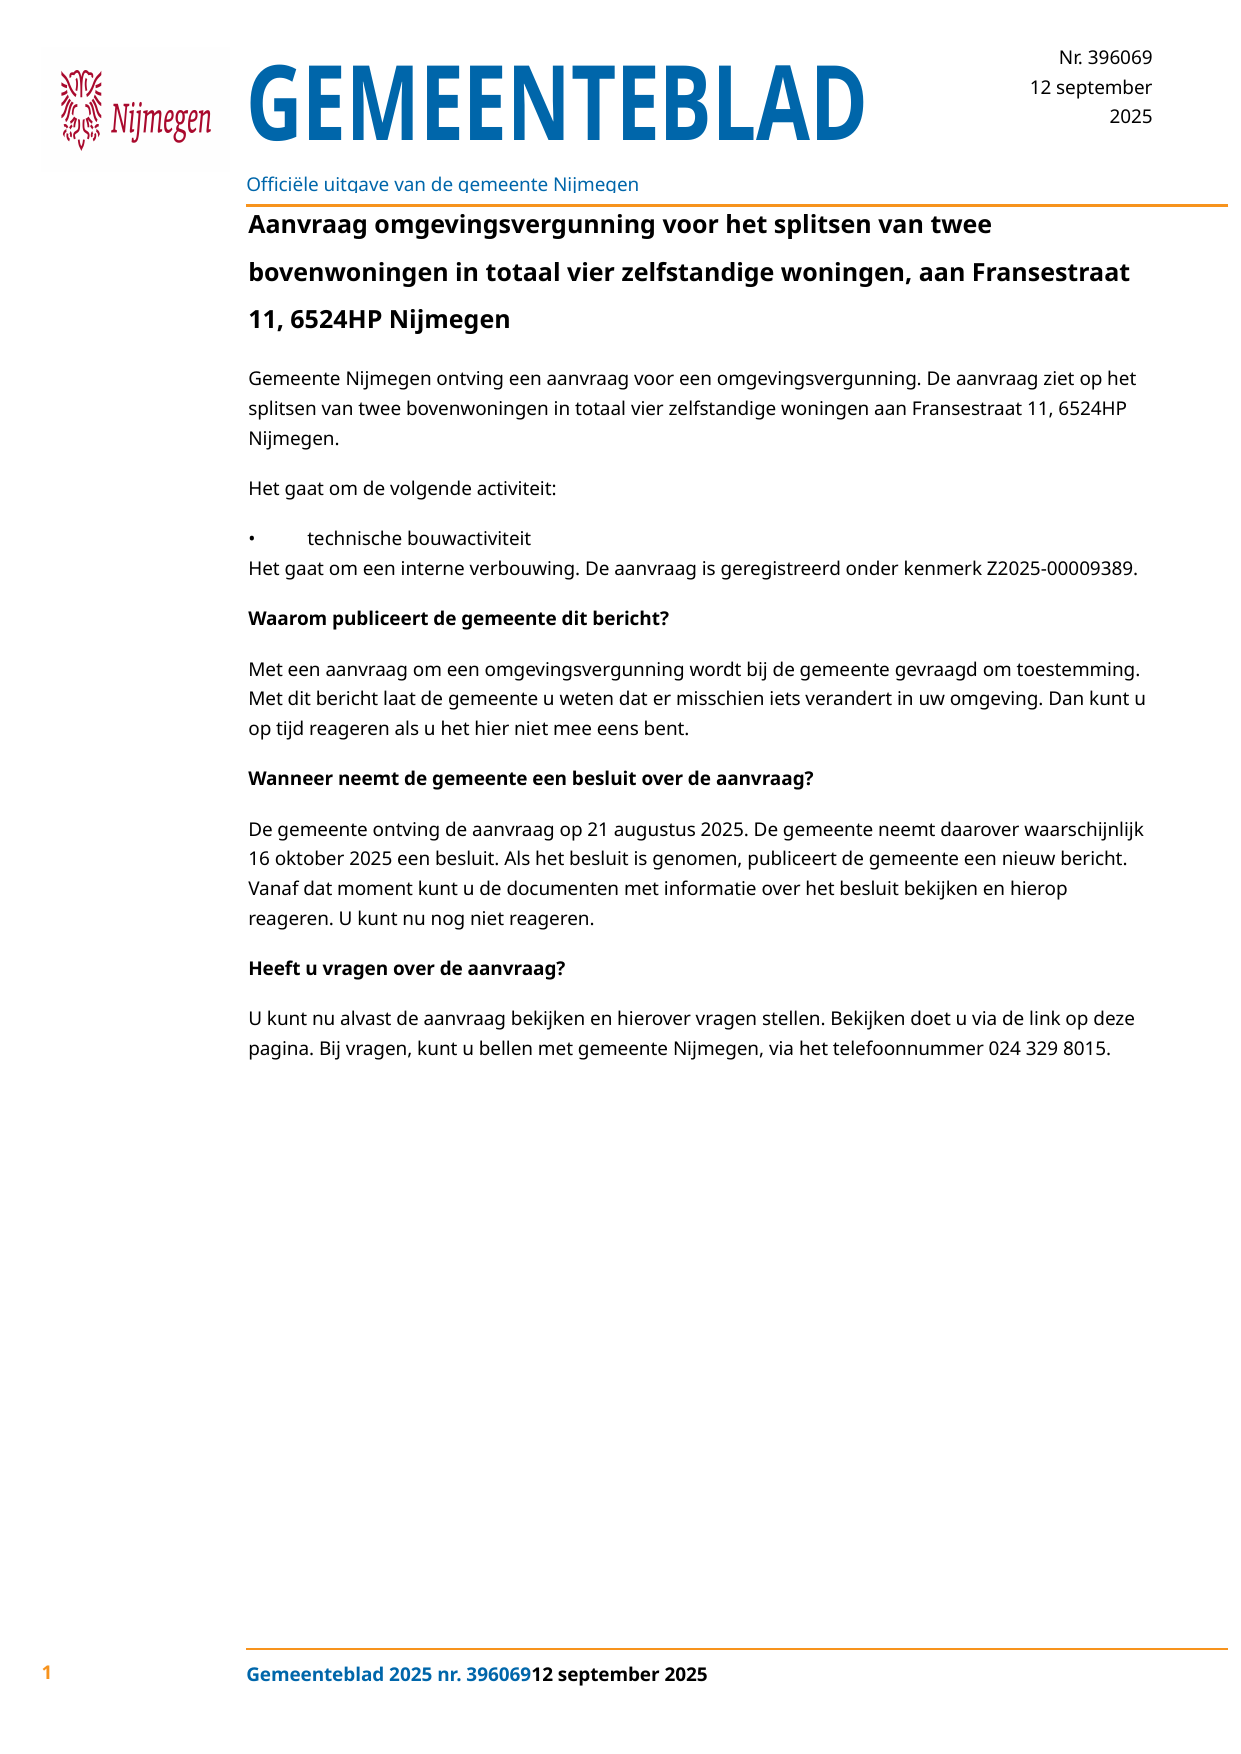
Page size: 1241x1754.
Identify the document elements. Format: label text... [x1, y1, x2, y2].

text Waarom publiceert de gemeente dit bericht? [248, 606, 1152, 631]
text Het gaat om de volgende activiteit: [248, 475, 1152, 501]
text Met een aanvraag om een omgevingsvergunning wordt bij de gemeente gevraagd om toestemming. Met dit bericht laat de gemeente u weten dat er misschien iets verandert in uw omgeving. Dan kunt u op tijd reageren als u het hier niet mee eens bent. [248, 656, 1152, 741]
text De gemeente ontving de aanvraag op 21 augustus 2025. De gemeente neemt daarover waarschijnlijk 16 oktober 2025 een besluit. Als het besluit is genomen, publiceert de gemeente een nieuw bericht. Vanaf dat moment kunt u de documenten met informatie over het besluit bekijken en hierop reageren. U kunt nu nog niet reageren. [248, 816, 1152, 930]
text U kunt nu alvast de aanvraag bekijken en hierover vragen stellen. Bekijken doet u via de link op deze pagina. Bij vragen, kunt u bellen met gemeente Nijmegen, via het telefoonnummer 024 329 8015. [248, 1006, 1152, 1061]
text Heeft u vragen over de aanvraag? [248, 955, 1152, 981]
picture [41, 47, 231, 172]
text Wanneer neemt de gemeente een besluit over de aanvraag? [248, 766, 1152, 791]
text Aanvraag omgevingsvergunning voor het splitsen van twee bovenwoningen in totaal vier zelfstandige woningen, aan Fransestraat 11, 6524HP Nijmegen [248, 207, 1152, 336]
text Het gaat om een interne verbouwing. De aanvraag is geregistreerd onder kenmerk Z2025-00009389. [248, 555, 1152, 581]
list technische bouwactiviteit [248, 526, 1152, 551]
text Gemeente Nijmegen ontving een aanvraag voor een omgevingsvergunning. De aanvraag ziet op het splitsen van twee bovenwoningen in totaal vier zelfstandige woningen aan Fransestraat 11, 6524HP Nijmegen. [248, 366, 1152, 450]
